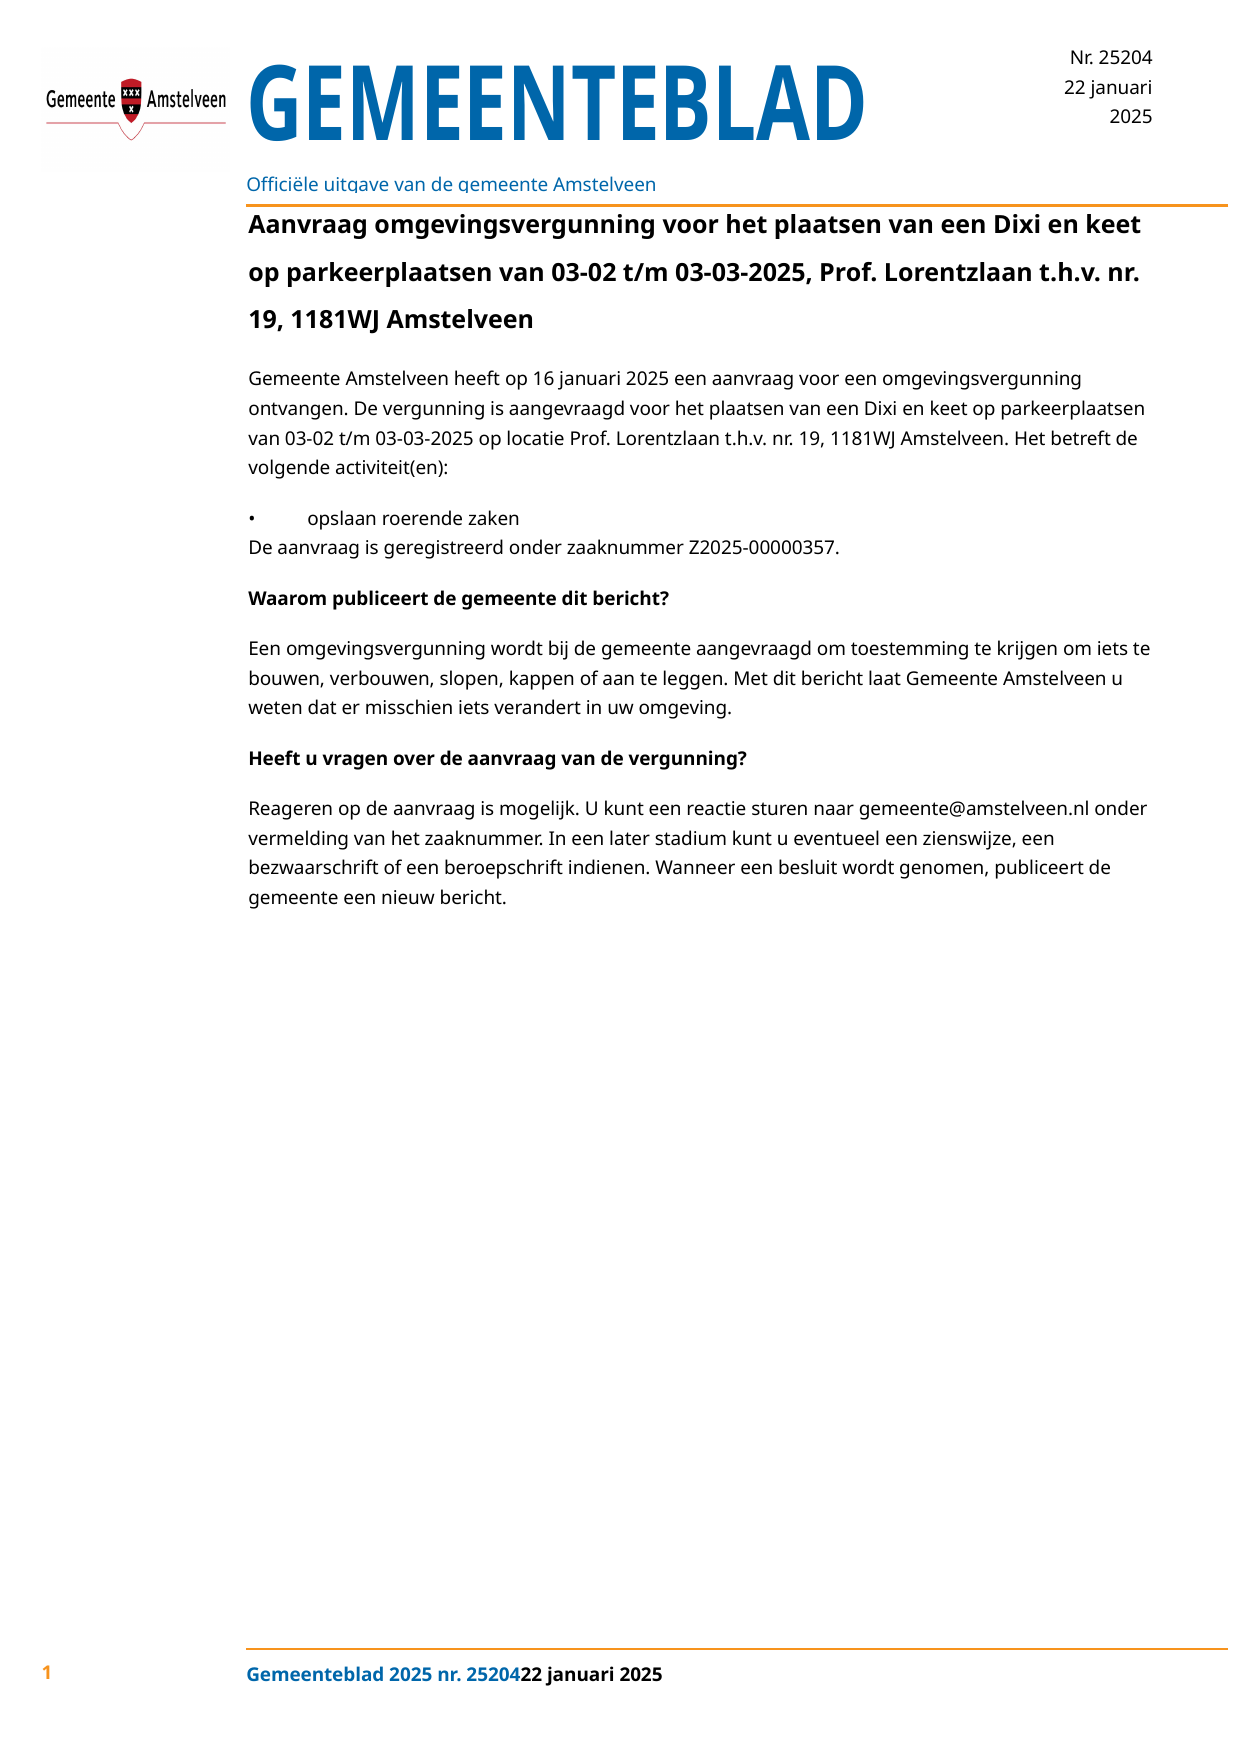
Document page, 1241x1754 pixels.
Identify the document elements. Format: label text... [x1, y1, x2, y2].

text Een omgevingsvergunning wordt bij de gemeente aangevraagd om toestemming te krijgen om iets te bouwen, verbouwen, slopen, kappen of aan te leggen. Met dit bericht laat Gemeente Amstelveen u weten dat er misschien iets verandert in uw omgeving. [248, 635, 1152, 720]
text Reageren op de aanvraag is mogelijk. U kunt een reactie sturen naar gemeente@amstelveen.nl onder vermelding van het zaaknummer. In een later stadium kunt u eventueel een zienswijze, een bezwaarschrift of een beroepschrift indienen. Wanneer een besluit wordt genomen, publiceert de gemeente een nieuw bericht. [248, 795, 1152, 909]
text Heeft u vragen over de aanvraag van de vergunning? [248, 745, 1152, 770]
text Waarom publiceert de gemeente dit bericht? [248, 585, 1152, 610]
picture [41, 47, 231, 172]
text De aanvraag is geregistreerd onder zaaknummer Z2025-00000357. [248, 534, 1152, 560]
list opslaan roerende zaken [248, 505, 1152, 530]
text Aanvraag omgevingsvergunning voor het plaatsen van een Dixi en keet op parkeerplaatsen van 03-02 t/m 03-03-2025, Prof. Lorentzlaan t.h.v. nr. 19, 1181WJ Amstelveen [248, 207, 1152, 336]
text Gemeente Amstelveen heeft op 16 januari 2025 een aanvraag voor een omgevingsvergunning ontvangen. De vergunning is aangevraagd voor het plaatsen van een Dixi en keet op parkeerplaatsen van 03-02 t/m 03-03-2025 op locatie Prof. Lorentzlaan t.h.v. nr. 19, 1181WJ Amstelveen. Het betreft de volgende activiteit(en): [248, 366, 1152, 480]
